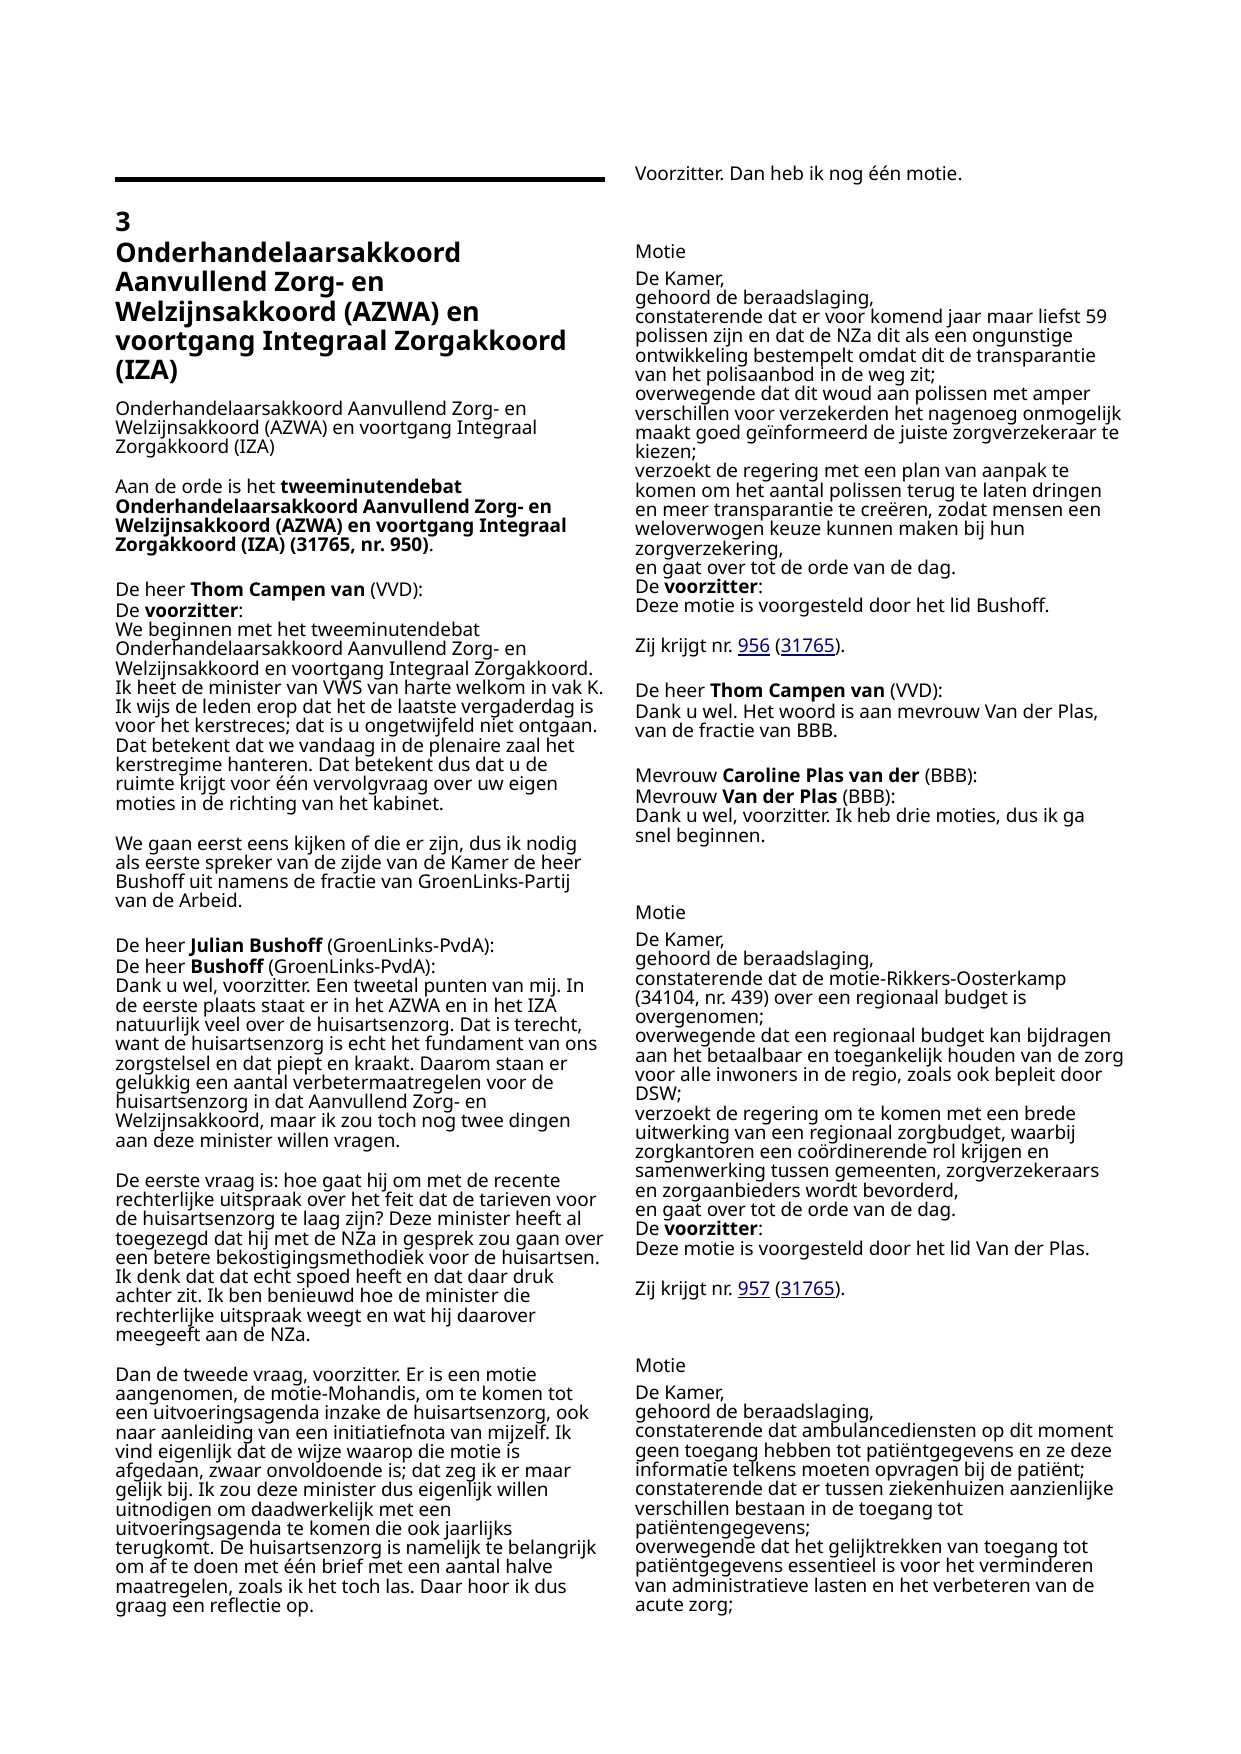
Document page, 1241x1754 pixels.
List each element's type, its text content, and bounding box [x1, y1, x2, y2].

text Motie [635, 1352, 1125, 1378]
text Dank u wel, voorzitter. Ik heb drie moties, dus ik ga snel beginnen. [635, 807, 1125, 846]
text Deze motie is voorgesteld door het lid Bushoff. [635, 597, 1125, 617]
text gehoord de beraadslaging, [635, 950, 1125, 970]
text overwegende dat een regionaal budget kan bijdragen aan het betaalbaar en toegankelijk houden van de zorg voor alle inwoners in de regio, zoals ook bepleit door DSW; [635, 1027, 1125, 1104]
text De heer Bushoff (GroenLinks-PvdA): [115, 958, 605, 977]
text verzoekt de regering om te komen met een brede uitwerking van een regionaal zorgbudget, waarbij zorgkantoren een coördinerende rol krijgen en samenwerking tussen gemeenten, zorgverzekeraars en zorgaanbieders wordt bevorderd, [635, 1104, 1125, 1201]
text constaterende dat er tussen ziekenhuizen aanzienlijke verschillen bestaan in de toegang tot patiëntengegevens; [635, 1480, 1125, 1538]
text De voorzitter: [635, 578, 1125, 597]
text Motie [635, 899, 1125, 925]
text We gaan eerst eens kijken of die er zijn, dus ik nodig als eerste spreker van de zijde van de Kamer de heer Bushoff uit namens de fractie van GroenLinks-Partij van de Arbeid. [115, 834, 605, 912]
text De heer Thom Campen van (VVD): [635, 677, 1125, 703]
text overwegende dat het gelijktrekken van toegang tot patiëntgegevens essentieel is voor het verminderen van administratieve lasten en het verbeteren van de acute zorg; [635, 1538, 1125, 1615]
text Zij krijgt nr. 956 (31765). [635, 637, 1125, 657]
text gehoord de beraadslaging, [635, 1403, 1125, 1422]
text Dan de tweede vraag, voorzitter. Er is een motie aangenomen, de motie-Mohandis, om te komen tot een uitvoeringsagenda inzake de huisartsenzorg, ook naar aanleiding van een initiatiefnota van mijzelf. Ik vind eigenlijk dat de wijze waarop die motie is afgedaan, zwaar onvoldoende is; dat zeg ik er maar gelijk bij. Ik zou deze minister dus eigenlijk willen uitnodigen om daadwerkelijk met een uitvoeringsagenda te komen die ook jaarlijks terugkomt. De huisartsenzorg is namelijk te belangrijk om af te doen met één brief met een aantal halve maatregelen, zoals ik het toch las. Daar hoor ik dus graag een reflectie op. [115, 1366, 605, 1616]
text De eerste vraag is: hoe gaat hij om met de recente rechterlijke uitspraak over het feit dat de tarieven voor de huisartsenzorg te laag zijn? Deze minister heeft al toegezegd dat hij met de NZa in gesprek zou gaan over een betere bekostigingsmethodiek voor de huisartsen. Ik denk dat dat echt spoed heeft en dat daar druk achter zit. Ik ben benieuwd hoe de minister die rechterlijke uitspraak weegt en wat hij daarover meegeeft aan de NZa. [115, 1172, 605, 1345]
text constaterende dat de motie-Rikkers-Oosterkamp (34104, nr. 439) over een regionaal budget is overgenomen; [635, 970, 1125, 1027]
text constaterende dat er voor komend jaar maar liefst 59 polissen zijn en dat de NZa dit als een ongunstige ontwikkeling bestempelt omdat dit de transparantie van het polisaanbod in de weg zit; [635, 308, 1125, 385]
text Dank u wel, voorzitter. Een tweetal punten van mij. In de eerste plaats staat er in het AZWA en in het IZA natuurlijk veel over de huisartsenzorg. Dat is terecht, want de huisartsenzorg is echt het fundament van ons zorgstelsel en dat piept en kraakt. Daarom staan er gelukkig een aantal verbetermaatregelen voor de huisartsenzorg in dat Aanvullend Zorg- en Welzijnsakkoord, maar ik zou toch nog twee dingen aan deze minister willen vragen. [115, 977, 605, 1151]
text Onderhandelaarsakkoord Aanvullend Zorg- en Welzijnsakkoord (AZWA) en voortgang Integraal Zorgakkoord (IZA) [115, 239, 605, 400]
text gehoord de beraadslaging, [635, 289, 1125, 308]
text Mevrouw Van der Plas (BBB): [635, 788, 1125, 807]
text constaterende dat ambulancediensten op dit moment geen toegang hebben tot patiëntgegevens en ze deze informatie telkens moeten opvragen bij de patiënt; [635, 1422, 1125, 1480]
text De voorzitter: [115, 602, 605, 621]
text en gaat over tot de orde van de dag. [635, 1201, 1125, 1220]
text De voorzitter: [635, 1220, 1125, 1239]
text en gaat over tot de orde van de dag. [635, 559, 1125, 578]
text Zij krijgt nr. 957 (31765). [635, 1279, 1125, 1299]
text Motie [635, 238, 1125, 264]
text De heer Thom Campen van (VVD): [115, 576, 605, 602]
text Deze motie is voorgesteld door het lid Van der Plas. [635, 1239, 1125, 1259]
text De Kamer, [635, 1384, 1125, 1403]
text verzoekt de regering met een plan van aanpak te komen om het aantal polissen terug te laten dringen en meer transparantie te creëren, zodat mensen een weloverwogen keuze kunnen maken bij hun zorgverzekering, [635, 462, 1125, 559]
text 3 [115, 203, 605, 239]
text Mevrouw Caroline Plas van der (BBB): [635, 762, 1125, 788]
text De heer Julian Bushoff (GroenLinks-PvdA): [115, 932, 605, 958]
text overwegende dat dit woud aan polissen met amper verschillen voor verzekerden het nagenoeg onmogelijk maakt goed geïnformeerd de juiste zorgverzekeraar te kiezen; [635, 385, 1125, 462]
text Onderhandelaarsakkoord Aanvullend Zorg- en Welzijnsakkoord (AZWA) en voortgang Integraal Zorgakkoord (IZA) [115, 400, 605, 458]
text De Kamer, [635, 931, 1125, 950]
text Dank u wel. Het woord is aan mevrouw Van der Plas, van de fractie van BBB. [635, 703, 1125, 742]
text Aan de orde is het tweeminutendebat Onderhandelaarsakkoord Aanvullend Zorg- en Welzijnsakkoord (AZWA) en voortgang Integraal Zorgakkoord (IZA) (31765, nr. 950). [115, 478, 605, 555]
text Voorzitter. Dan heb ik nog één motie. [635, 165, 1125, 184]
text We beginnen met het tweeminutendebat Onderhandelaarsakkoord Aanvullend Zorg- en Welzijnsakkoord en voortgang Integraal Zorgakkoord. Ik heet de minister van VWS van harte welkom in vak K. Ik wijs de leden erop dat het de laatste vergaderdag is voor het kerstreces; dat is u ongetwijfeld niet ontgaan. Dat betekent dat we vandaag in de plenaire zaal het kerstregime hanteren. Dat betekent dus dat u de ruimte krijgt voor één vervolgvraag over uw eigen moties in de richting van het kabinet. [115, 621, 605, 814]
text De Kamer, [635, 270, 1125, 289]
